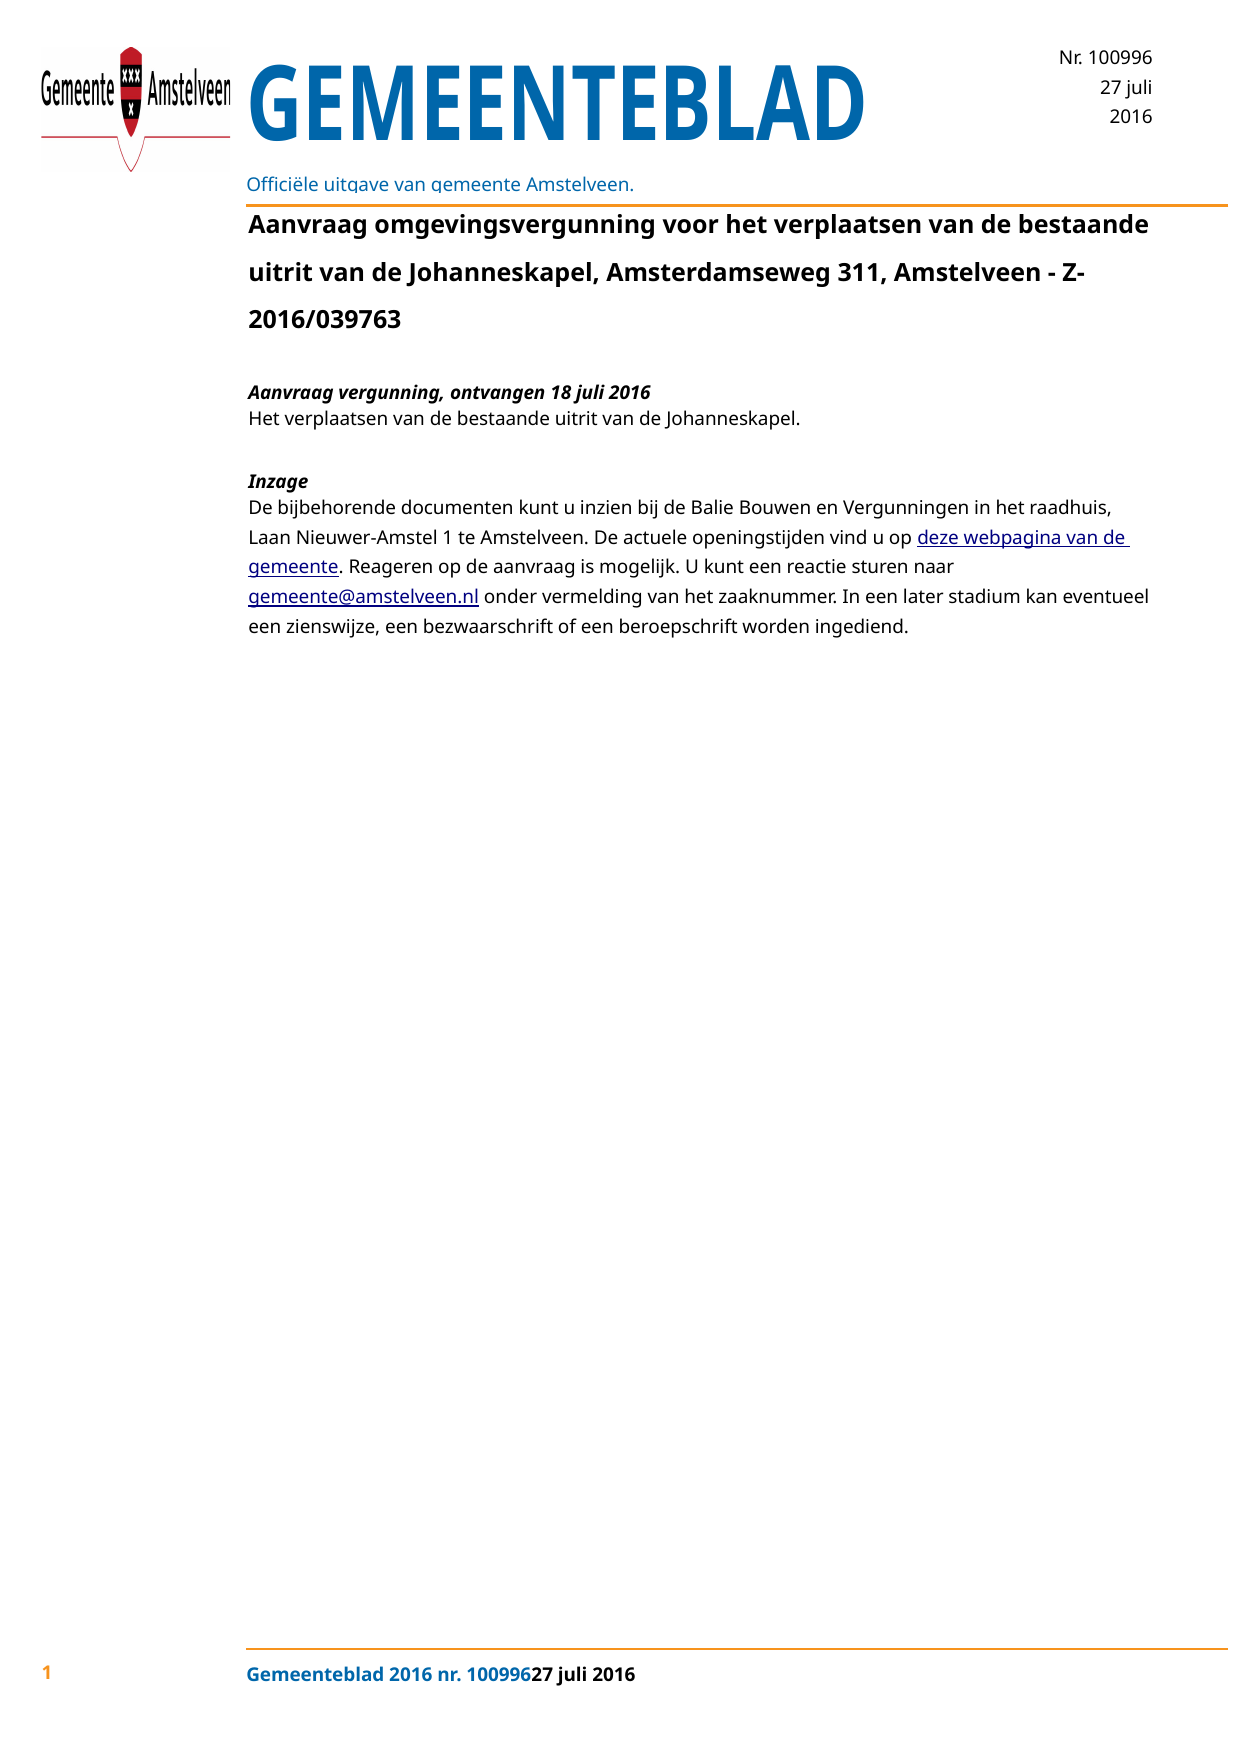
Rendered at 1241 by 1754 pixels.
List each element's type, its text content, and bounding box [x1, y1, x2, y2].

text Aanvraag vergunning, ontvangen 18 juli 2016 [248, 379, 1152, 405]
text Het verplaatsen van de bestaande uitrit van de Johanneskapel. [248, 405, 1152, 431]
text De bijbehorende documenten kunt u inzien bij de Balie Bouwen en Vergunningen in het raadhuis, Laan Nieuwer-Amstel 1 te Amstelveen. De actuele openingstijden vind u op deze webpagina van de gemeente. Reageren op de aanvraag is mogelijk. U kunt een reactie sturen naar gemeente@amstelveen.nl onder vermelding van het zaaknummer. In een later stadium kan eventueel een zienswijze, een bezwaarschrift of een beroepschrift worden ingediend. [248, 494, 1152, 638]
text Aanvraag omgevingsvergunning voor het verplaatsen van de bestaande uitrit van de Johanneskapel, Amsterdamseweg 311, Amstelveen - Z-2016/039763 [248, 207, 1152, 336]
text Inzage [248, 469, 1152, 494]
picture [41, 47, 231, 172]
